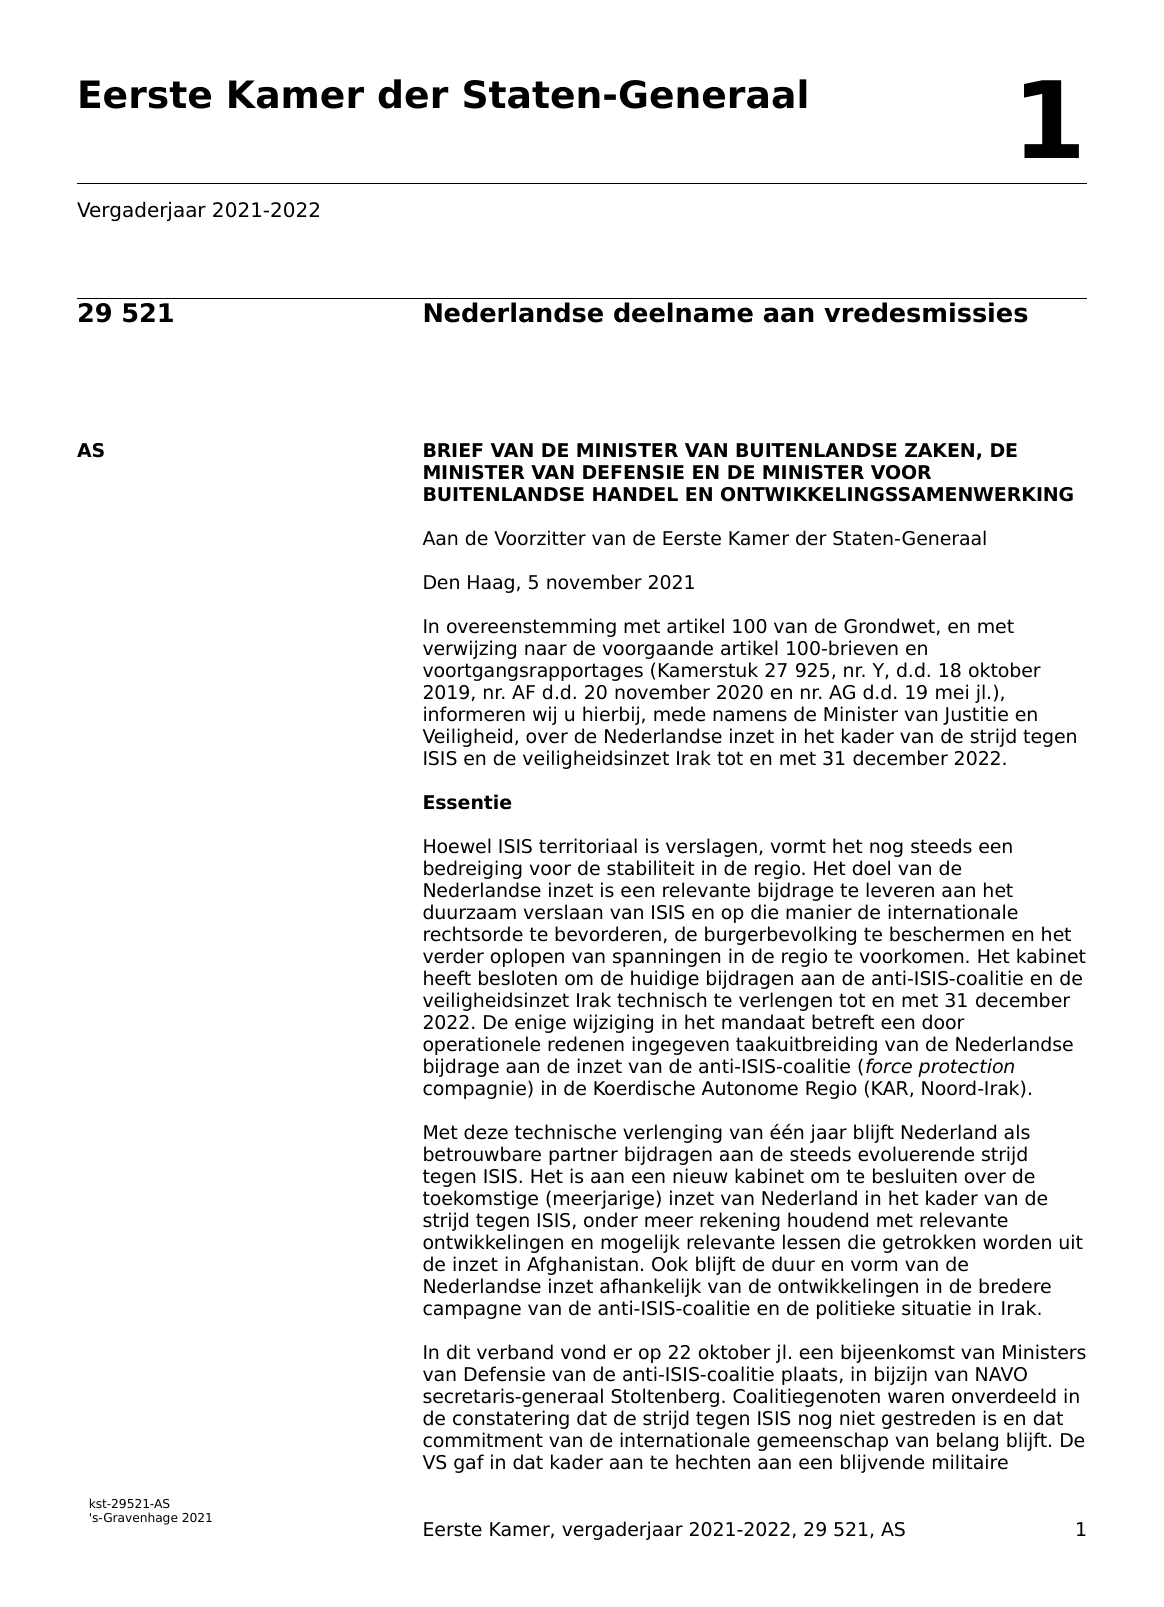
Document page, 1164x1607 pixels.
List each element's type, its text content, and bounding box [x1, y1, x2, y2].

table_header Eerste Kamer der Staten-Generaal [77, 59, 886, 183]
text Aan de Voorzitter van de Eerste Kamer der Staten-Generaal [422, 528, 1087, 550]
text Den Haag, 5 november 2021 [422, 572, 1087, 594]
text 's-Gravenhage 2021 [88, 1511, 323, 1525]
text Met deze technische verlenging van één jaar blijft Nederland als betrouwbare partner bijdragen aan de steeds evoluerende strijd tegen ISIS. Het is aan een nieuw kabinet om te besluiten over de toekomstige (meerjarige) inzet van Nederland in het kader van de strijd tegen ISIS, onder meer rekening houdend met relevante ontwikkelingen en mogelijk relevante lessen die getrokken worden uit de inzet in Afghanistan. Ook blijft de duur en vorm van de Nederlandse inzet afhankelijk van de ontwikkelingen in de bredere campagne van de anti-ISIS-coalitie en de politieke situatie in Irak. [422, 1122, 1087, 1320]
table_header 1 [886, 59, 1087, 183]
subtitle AS BRIEF VAN DE MINISTER VAN BUITENLANDSE ZAKEN, DE MINISTER VAN DEFENSIE EN DE MINISTER VOOR BUITENLANDSE HANDEL EN ONTWIKKELINGSSAMENWERKING [77, 440, 1087, 506]
table_cell Vergaderjaar 2021-2022 [77, 184, 1087, 298]
text In dit verband vond er op 22 oktober jl. een bijeenkomst van Ministers van Defensie van de anti-ISIS-coalitie plaats, in bijzijn van NAVO secretaris-generaal Stoltenberg. Coalitiegenoten waren onverdeeld in de constatering dat de strijd tegen ISIS nog niet gestreden is en dat commitment van de internationale gemeenschap van belang blijft. De VS gaf in dat kader aan te hechten aan een blijvende militaire [422, 1342, 1087, 1474]
subtitle Essentie [422, 792, 1087, 814]
text Hoewel ISIS territoriaal is verslagen, vormt het nog steeds een bedreiging voor de stabiliteit in de regio. Het doel van de Nederlandse inzet is een relevante bijdrage te leveren aan het duurzaam verslaan van ISIS en op die manier de internationale rechtsorde te bevorderen, de burgerbevolking te beschermen en het verder oplopen van spanningen in de regio te voorkomen. Het kabinet heeft besloten om de huidige bijdragen aan de anti-ISIS-coalitie en de veiligheidsinzet Irak technisch te verlengen tot en met 31 december 2022. De enige wijziging in het mandaat betreft een door operationele redenen ingegeven taakuitbreiding van de Nederlandse bijdrage aan de inzet van de anti-ISIS-coalitie (force protection compagnie) in de Koerdische Autonome Regio (KAR, Noord-Irak). [422, 836, 1087, 1100]
subtitle 29 521 Nederlandse deelname aan vredesmissies [77, 299, 1087, 329]
text In overeenstemming met artikel 100 van de Grondwet, en met verwijzing naar de voorgaande artikel 100-brieven en voortgangsrapportages (Kamerstuk 27 925, nr. Y, d.d. 18 oktober 2019, nr. AF d.d. 20 november 2020 en nr. AG d.d. 19 mei jl.), informeren wij u hierbij, mede namens de Minister van Justitie en Veiligheid, over de Nederlandse inzet in het kader van de strijd tegen ISIS en de veiligheidsinzet Irak tot en met 31 december 2022. [422, 616, 1087, 770]
text kst-29521-AS [88, 1497, 323, 1511]
